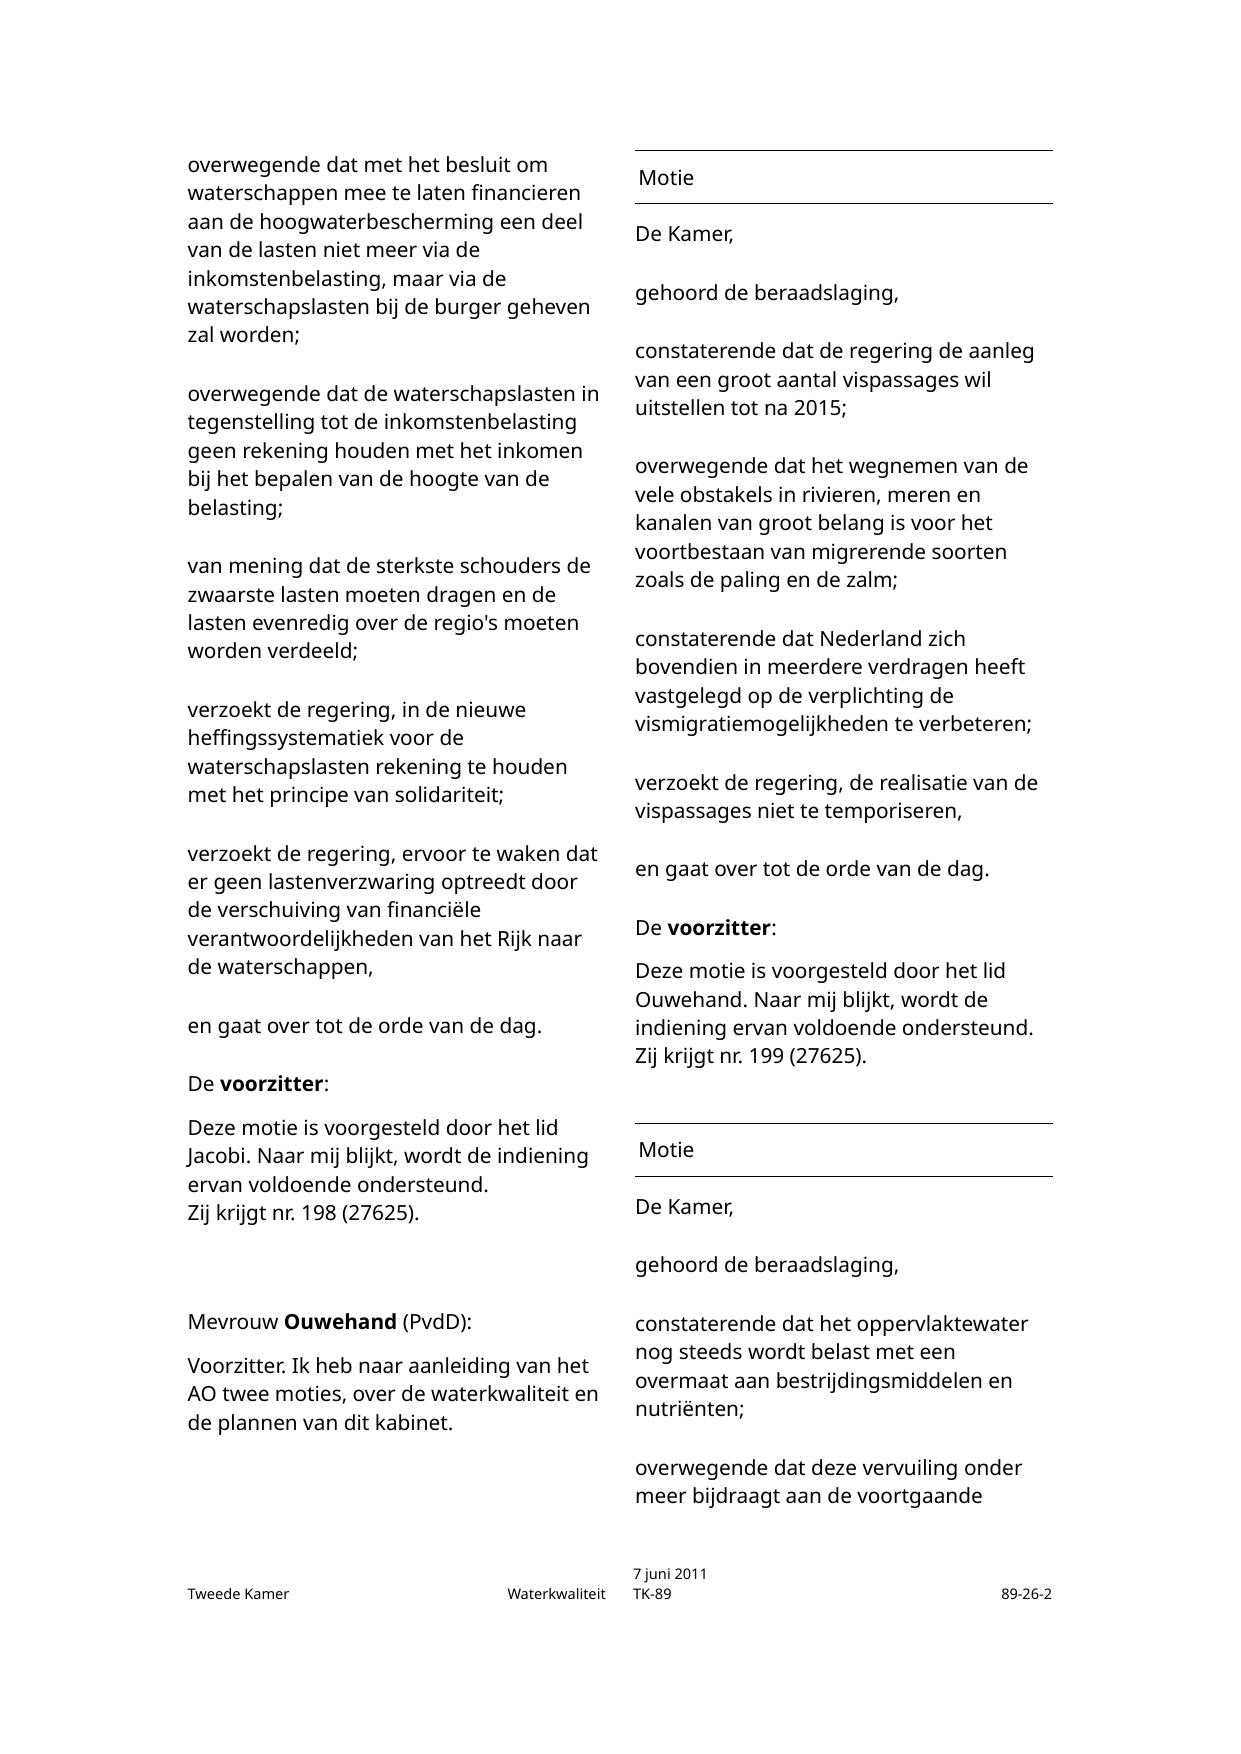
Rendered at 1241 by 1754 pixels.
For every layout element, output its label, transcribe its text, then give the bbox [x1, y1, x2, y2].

text van mening dat de sterkste schouders de zwaarste lasten moeten dragen en de lasten evenredig over de regio's moeten worden verdeeld; [187, 551, 605, 665]
text verzoekt de regering, ervoor te waken dat er geen lastenverzwaring optreedt door de verschuiving van financiële verantwoordelijkheden van het Rijk naar de waterschappen, [187, 839, 605, 981]
text gehoord de beraadslaging, [635, 278, 1053, 306]
text Voorzitter. Ik heb naar aanleiding van het AO twee moties, over de waterkwaliteit en de plannen van dit kabinet. [187, 1351, 605, 1436]
text De voorzitter: [635, 913, 1053, 941]
text gehoord de beraadslaging, [635, 1251, 1053, 1279]
text constaterende dat de regering de aanleg van een groot aantal vispassages wil uitstellen tot na 2015; [635, 336, 1053, 422]
subtitle Motie [635, 151, 1053, 203]
subtitle Motie [635, 1124, 1053, 1176]
text en gaat over tot de orde van de dag. [635, 854, 1053, 883]
text Mevrouw Ouwehand (PvdD): [187, 1307, 605, 1336]
text overwegende dat deze vervuiling onder meer bijdraagt aan de voortgaande [635, 1453, 1053, 1509]
text verzoekt de regering, de realisatie van de vispassages niet te temporiseren, [635, 768, 1053, 824]
text Zij krijgt nr. 198 (27625). [187, 1198, 605, 1227]
text  [187, 1257, 605, 1285]
text De voorzitter: [187, 1069, 605, 1098]
text en gaat over tot de orde van de dag. [187, 1011, 605, 1039]
text Zij krijgt nr. 199 (27625). [635, 1042, 1053, 1070]
text Deze motie is voorgesteld door het lid Jacobi. Naar mij blijkt, wordt de indiening ervan voldoende ondersteund. [187, 1113, 605, 1198]
text overwegende dat het wegnemen van de vele obstakels in rivieren, meren en kanalen van groot belang is voor het voortbestaan van migrerende soorten zoals de paling en de zalm; [635, 452, 1053, 594]
text De Kamer, [635, 1192, 1053, 1221]
text overwegende dat met het besluit om waterschappen mee te laten financieren aan de hoogwaterbescherming een deel van de lasten niet meer via de inkomstenbelasting, maar via de waterschapslasten bij de burger geheven zal worden; [187, 150, 605, 349]
text verzoekt de regering, in de nieuwe heffingssystematiek voor de waterschapslasten rekening te houden met het principe van solidariteit; [187, 695, 605, 809]
text De Kamer, [635, 219, 1053, 248]
text constaterende dat het oppervlaktewater nog steeds wordt belast met een overmaat aan bestrijdingsmiddelen en nutriënten; [635, 1309, 1053, 1423]
text constaterende dat Nederland zich bovendien in meerdere verdragen heeft vastgelegd op de verplichting de vismigratiemogelijkheden te verbeteren; [635, 624, 1053, 738]
text overwegende dat de waterschapslasten in tegenstelling tot de inkomstenbelasting geen rekening houden met het inkomen bij het bepalen van de hoogte van de belasting; [187, 379, 605, 521]
text Deze motie is voorgesteld door het lid Ouwehand. Naar mij blijkt, wordt de indiening ervan voldoende ondersteund. [635, 956, 1053, 1042]
